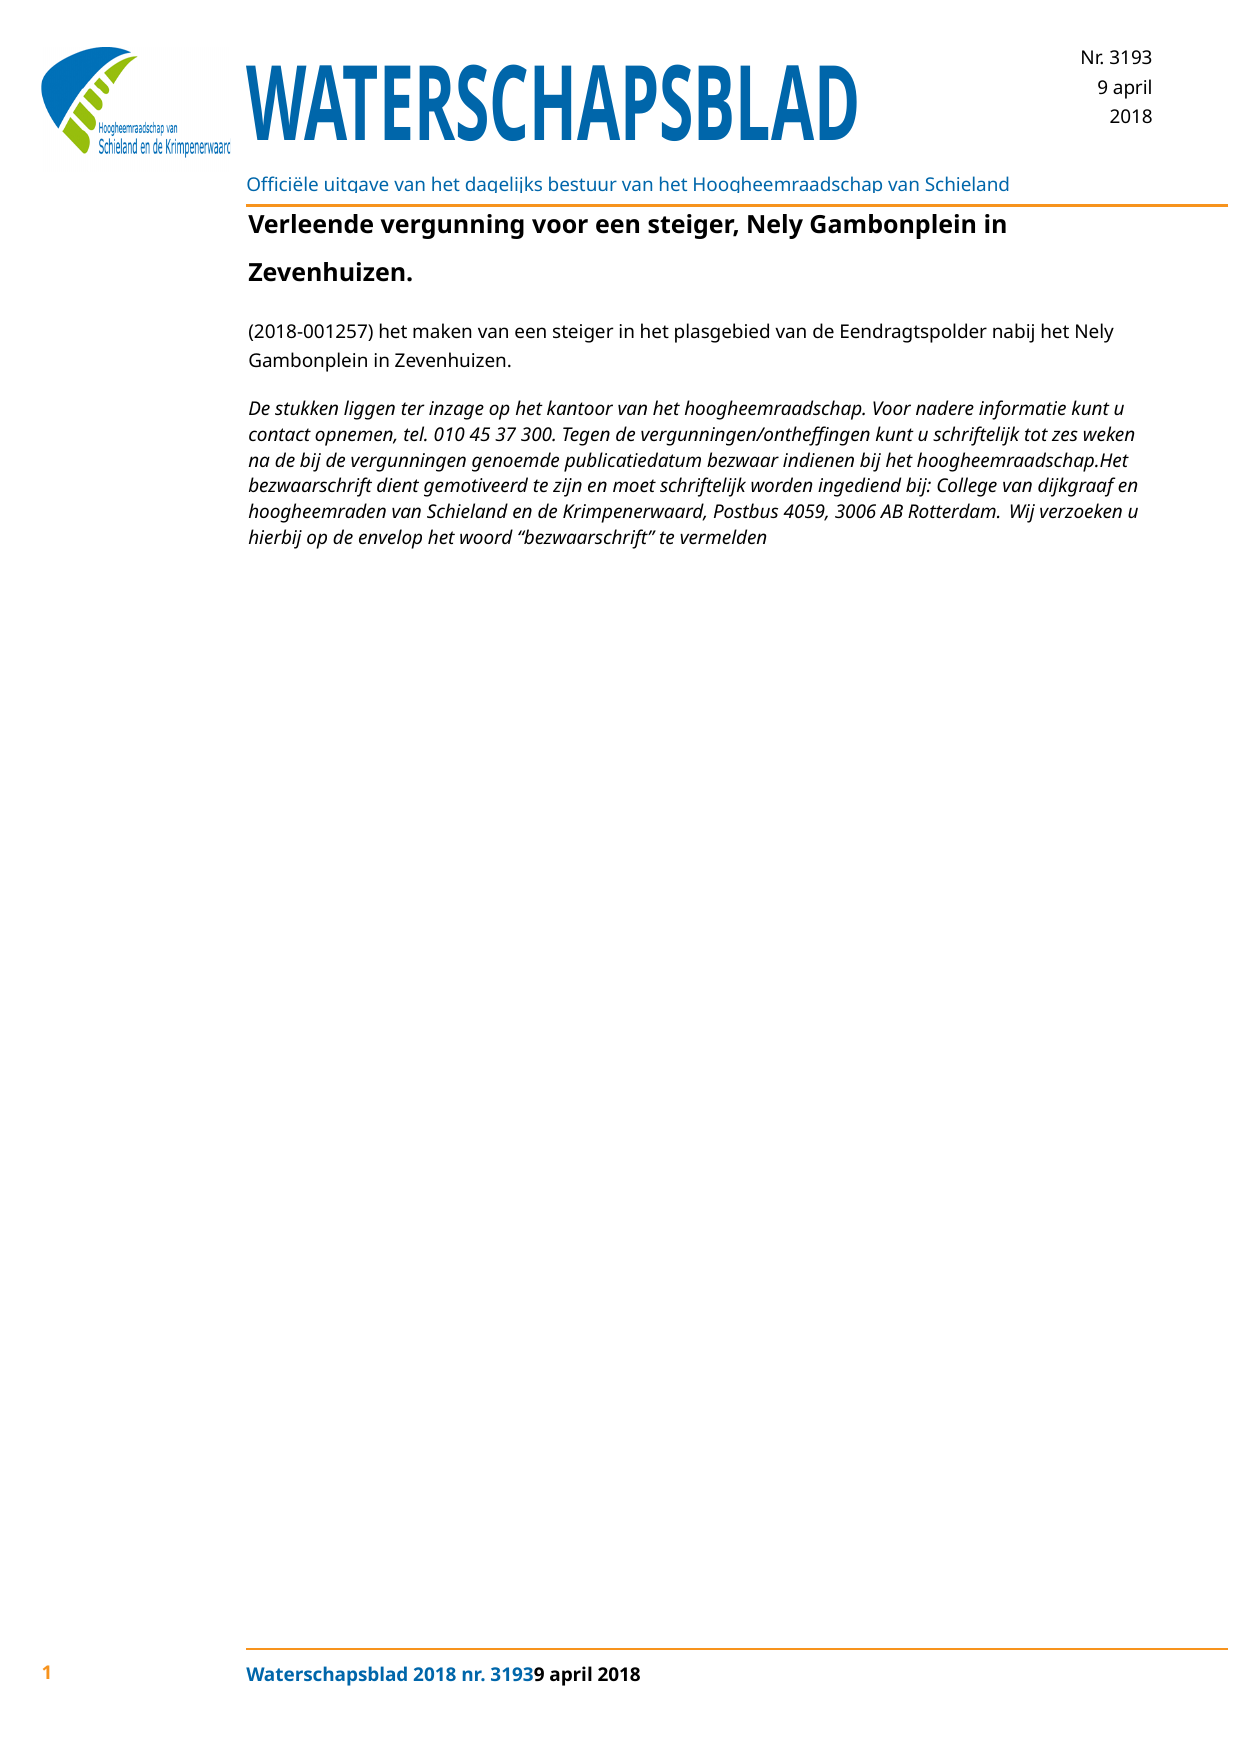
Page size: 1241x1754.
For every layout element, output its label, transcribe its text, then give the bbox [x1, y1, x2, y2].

picture [41, 47, 231, 172]
text Verleende vergunning voor een steiger, Nely Gambonplein in Zevenhuizen. [248, 207, 1152, 288]
text (2018-001257) het maken van een steiger in het plasgebied van de Eendragtspolder nabij het Nely Gambonplein in Zevenhuizen. [248, 318, 1152, 373]
text De stukken liggen ter inzage op het kantoor van het hoogheemraadschap. Voor nadere informatie kunt u contact opnemen, tel. 010 45 37 300. Tegen de vergunningen/ontheffingen kunt u schriftelijk tot zes weken na de bij de vergunningen genoemde publicatiedatum bezwaar indienen bij het hoogheemraadschap.Het bezwaarschrift dient gemotiveerd te zijn en moet schriftelijk worden ingediend bij: College van dijkgraaf en hoogheemraden van Schieland en de Krimpenerwaard, Postbus 4059, 3006 AB Rotterdam. Wij verzoeken u hierbij op de envelop het woord “bezwaarschrift” te vermelden [248, 395, 1152, 550]
